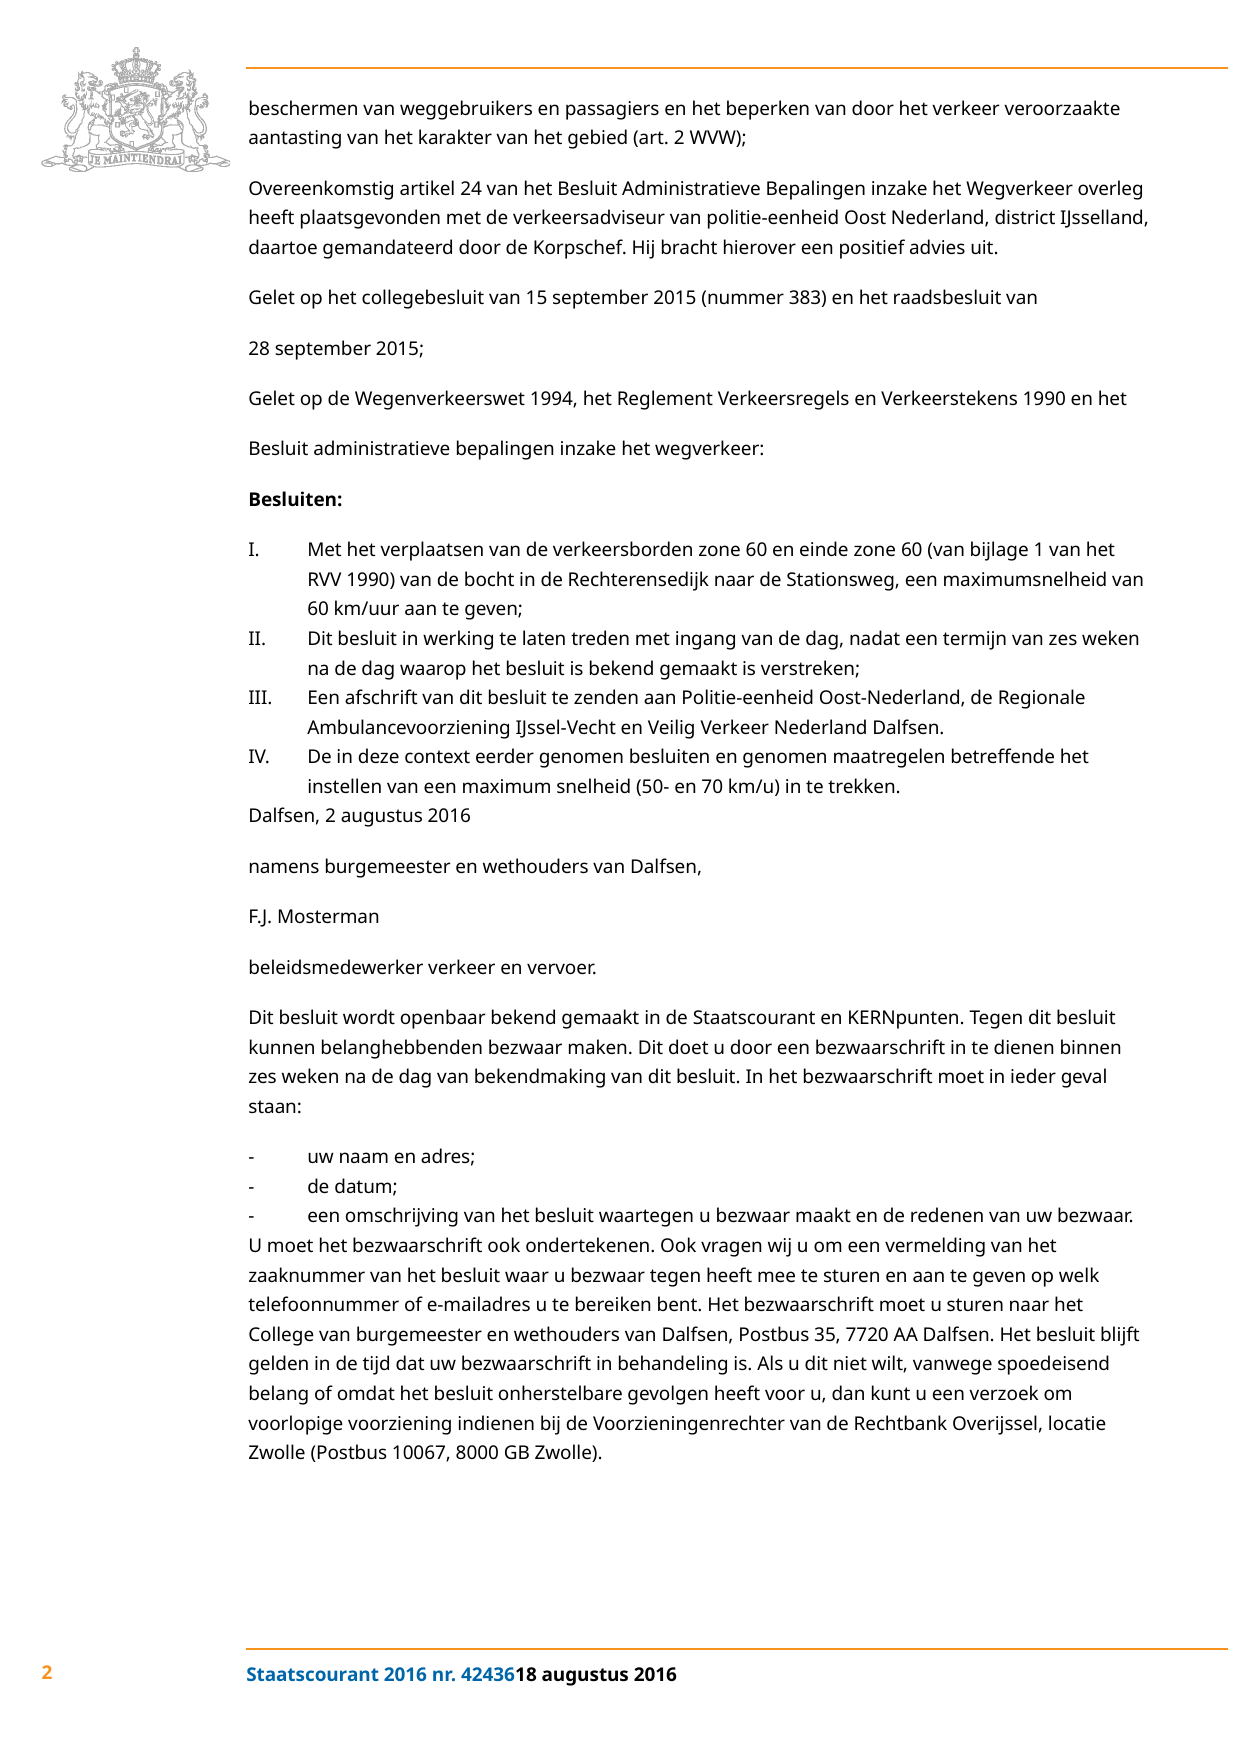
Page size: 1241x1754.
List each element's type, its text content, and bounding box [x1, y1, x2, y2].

text F.J. Mosterman [248, 903, 1152, 929]
list Met het verplaatsen van de verkeersborden zone 60 en einde zone 60 (van bijlage 1 van het RVV 1990) van de bocht in de Rechterensedijk naar de Stationsweg, een maximumsnelheid van 60 km/uur aan te geven; [248, 536, 1152, 621]
text U moet het bezwaarschrift ook ondertekenen. Ook vragen wij u om een vermelding van het zaaknummer van het besluit waar u bezwaar tegen heeft mee te sturen en aan te geven op welk telefoonnummer of e-mailadres u te bereiken bent. Het bezwaarschrift moet u sturen naar het College van burgemeester en wethouders van Dalfsen, Postbus 35, 7720 AA Dalfsen. Het besluit blijft gelden in de tijd dat uw bezwaarschrift in behandeling is. Als u dit niet wilt, vanwege spoedeisend belang of omdat het besluit onherstelbare gevolgen heeft voor u, dan kunt u een verzoek om voorlopige voorziening indienen bij de Voorzieningenrechter van de Rechtbank Overijssel, locatie Zwolle (Postbus 10067, 8000 GB Zwolle). [248, 1232, 1152, 1465]
text Dit besluit wordt openbaar bekend gemaakt in de Staatscourant en KERNpunten. Tegen dit besluit kunnen belanghebbenden bezwaar maken. Dit doet u door een bezwaarschrift in te dienen binnen zes weken na de dag van bekendmaking van dit besluit. In het bezwaarschrift moet in ieder geval staan: [248, 1004, 1152, 1119]
list Een afschrift van dit besluit te zenden aan Politie-eenheid Oost-Nederland, de Regionale Ambulancevoorziening IJssel-Vecht en Veilig Verkeer Nederland Dalfsen. [248, 684, 1152, 740]
list uw naam en adres; [248, 1143, 1152, 1169]
list de datum; [248, 1173, 1152, 1199]
list Dit besluit in werking te laten treden met ingang van de dag, nadat een termijn van zes weken na de dag waarop het besluit is bekend gemaakt is verstreken; [248, 625, 1152, 681]
list De in deze context eerder genomen besluiten en genomen maatregelen betreffende het instellen van een maximum snelheid (50- en 70 km/u) in te trekken. [248, 743, 1152, 799]
text Gelet op de Wegenverkeerswet 1994, het Reglement Verkeersregels en Verkeerstekens 1990 en het [248, 385, 1152, 411]
picture [41, 47, 231, 172]
list een omschrijving van het besluit waartegen u bezwaar maakt en de redenen van uw bezwaar. [248, 1203, 1152, 1228]
text 28 september 2015; [248, 335, 1152, 361]
text Besluit administratieve bepalingen inzake het wegverkeer: [248, 436, 1152, 461]
text beleidsmedewerker verkeer en vervoer. [248, 954, 1152, 980]
text Overeenkomstig artikel 24 van het Besluit Administratieve Bepalingen inzake het Wegverkeer overleg heeft plaatsgevonden met de verkeersadviseur van politie-eenheid Oost Nederland, district IJsselland, daartoe gemandateerd door de Korpschef. Hij bracht hierover een positief advies uit. [248, 175, 1152, 260]
text beschermen van weggebruikers en passagiers en het beperken van door het verkeer veroorzaakte aantasting van het karakter van het gebied (art. 2 WVW); [248, 95, 1152, 150]
text namens burgemeester en wethouders van Dalfsen, [248, 853, 1152, 879]
text Gelet op het collegebesluit van 15 september 2015 (nummer 383) en het raadsbesluit van [248, 284, 1152, 310]
text Dalfsen, 2 augustus 2016 [248, 803, 1152, 828]
text Besluiten: [248, 486, 1152, 512]
